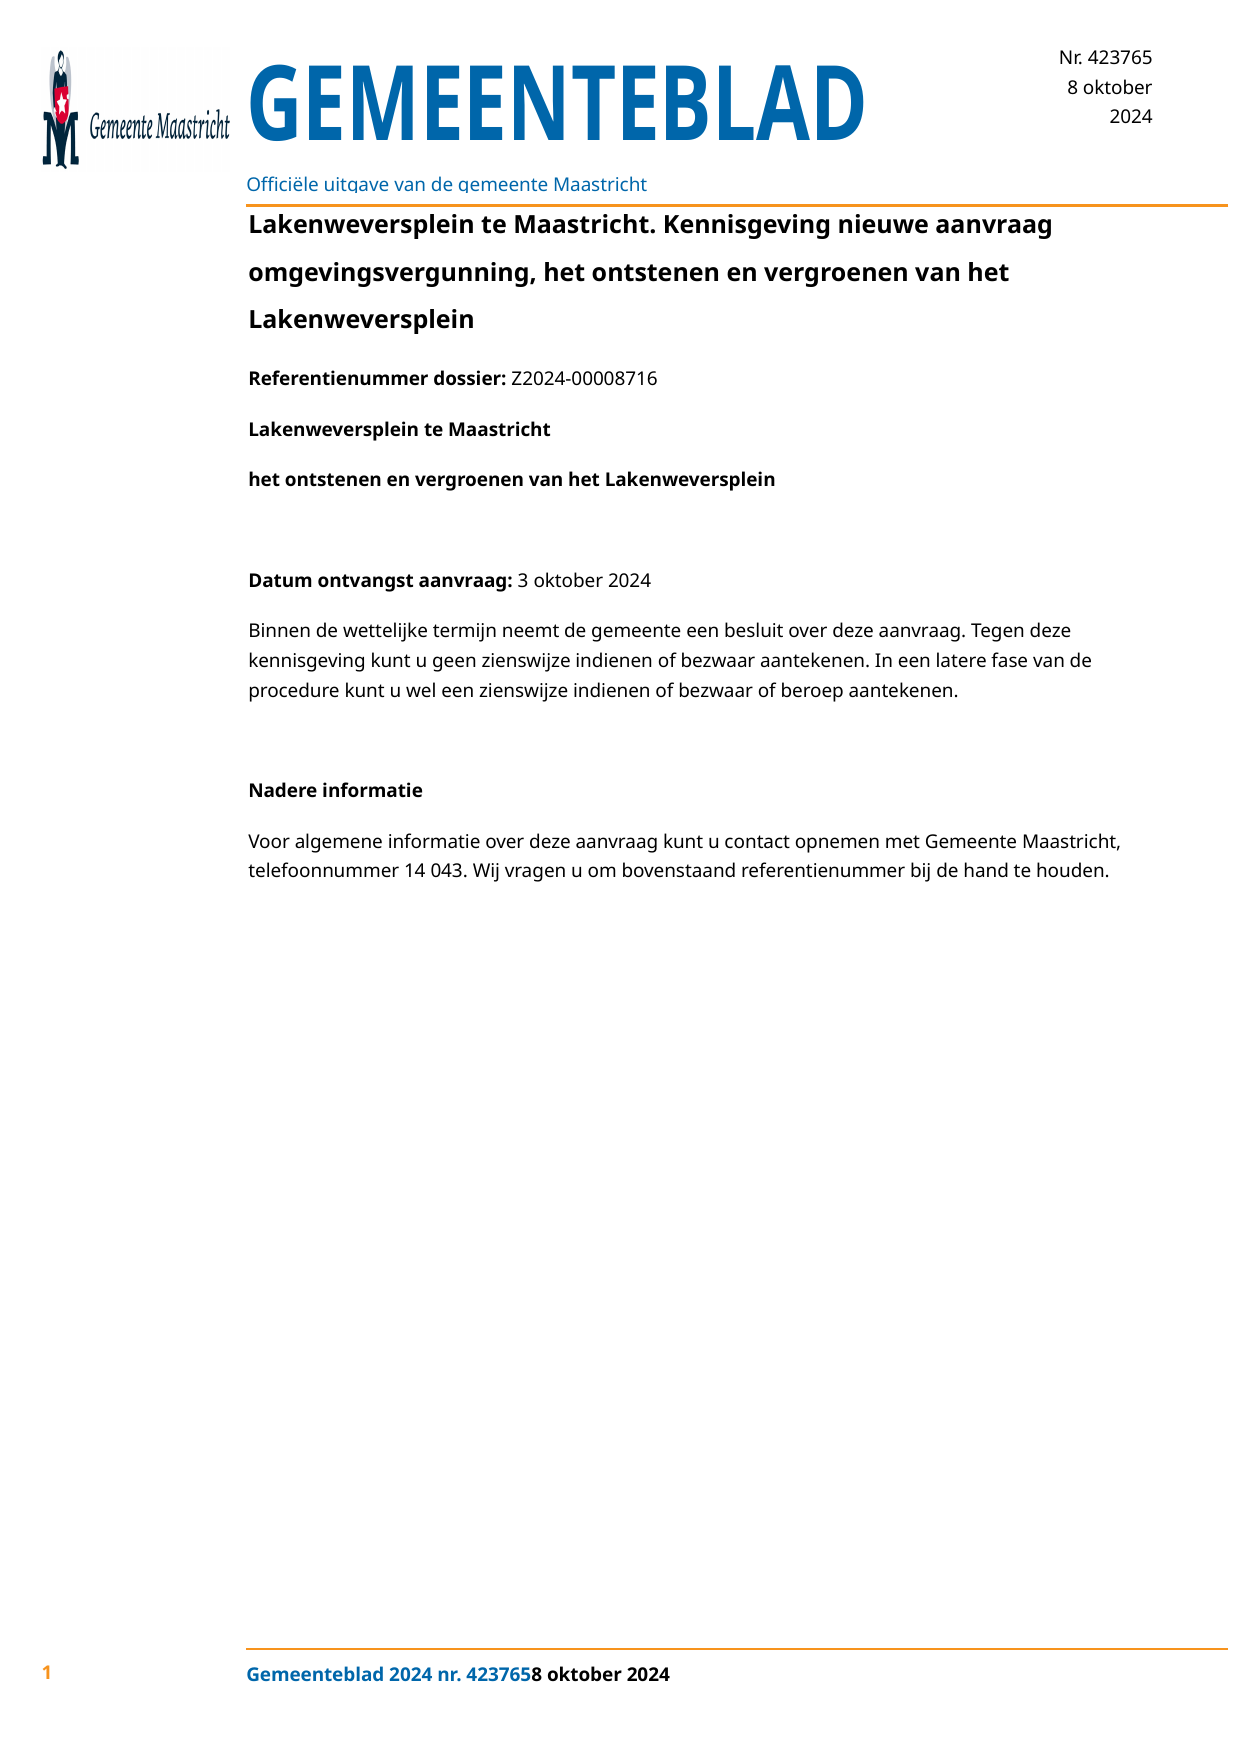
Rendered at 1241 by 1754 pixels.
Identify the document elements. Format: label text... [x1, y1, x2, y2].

text Referentienummer dossier: Z2024-00008716 [248, 366, 1152, 391]
text Voor algemene informatie over deze aanvraag kunt u contact opnemen met Gemeente Maastricht, telefoonnummer 14 043. Wij vragen u om bovenstaand referentienummer bij de hand te houden. [248, 828, 1152, 883]
text Datum ontvangst aanvraag: 3 oktober 2024 [248, 567, 1152, 593]
text Binnen de wettelijke termijn neemt de gemeente een besluit over deze aanvraag. Tegen deze kennisgeving kunt u geen zienswijze indienen of bezwaar aantekenen. In een latere fase van de procedure kunt u wel een zienswijze indienen of bezwaar of beroep aantekenen. [248, 618, 1152, 702]
text Nadere informatie [248, 778, 1152, 803]
text Lakenweversplein te Maastricht [248, 416, 1152, 442]
text Lakenweversplein te Maastricht. Kennisgeving nieuwe aanvraag omgevingsvergunning, het ontstenen en vergroenen van het Lakenweversplein [248, 207, 1152, 336]
text het ontstenen en vergroenen van het Lakenweversplein [248, 466, 1152, 492]
picture [41, 47, 231, 172]
